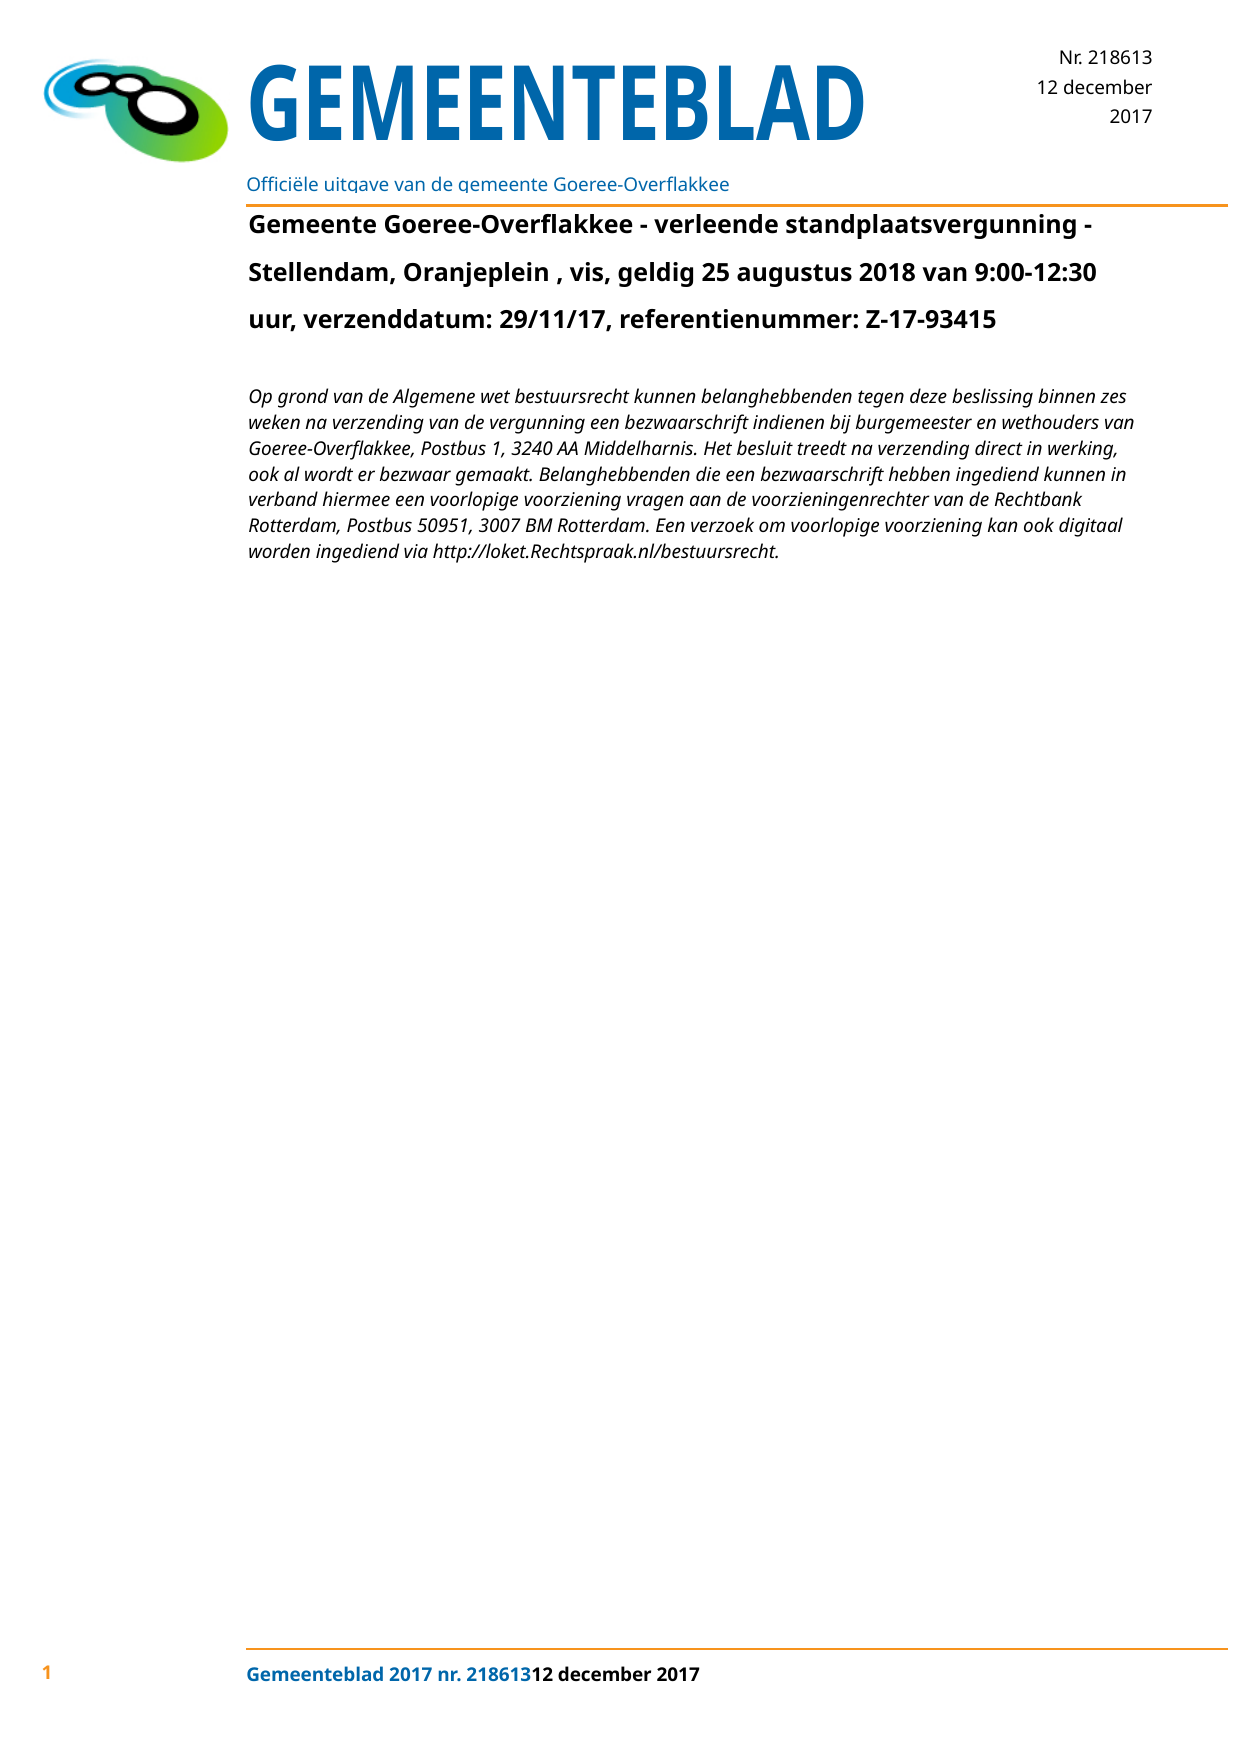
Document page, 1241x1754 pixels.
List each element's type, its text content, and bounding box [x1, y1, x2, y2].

picture [41, 47, 231, 172]
text Op grond van de Algemene wet bestuursrecht kunnen belanghebbenden tegen deze beslissing binnen zes weken na verzending van de vergunning een bezwaarschrift indienen bij burgemeester en wethouders van Goeree-Overflakkee, Postbus 1, 3240 AA Middelharnis. Het besluit treedt na verzending direct in werking, ook al wordt er bezwaar gemaakt. Belanghebbenden die een bezwaarschrift hebben ingediend kunnen in verband hiermee een voorlopige voorziening vragen aan de voorzieningenrechter van de Rechtbank Rotterdam, Postbus 50951, 3007 BM Rotterdam. Een verzoek om voorlopige voorziening kan ook digitaal worden ingediend via http://loket.Rechtspraak.nl/bestuursrecht. [248, 384, 1152, 564]
text Gemeente Goeree-Overflakkee - verleende standplaatsvergunning - Stellendam, Oranjeplein , vis, geldig 25 augustus 2018 van 9:00-12:30 uur, verzenddatum: 29/11/17, referentienummer: Z-17-93415 [248, 207, 1152, 336]
